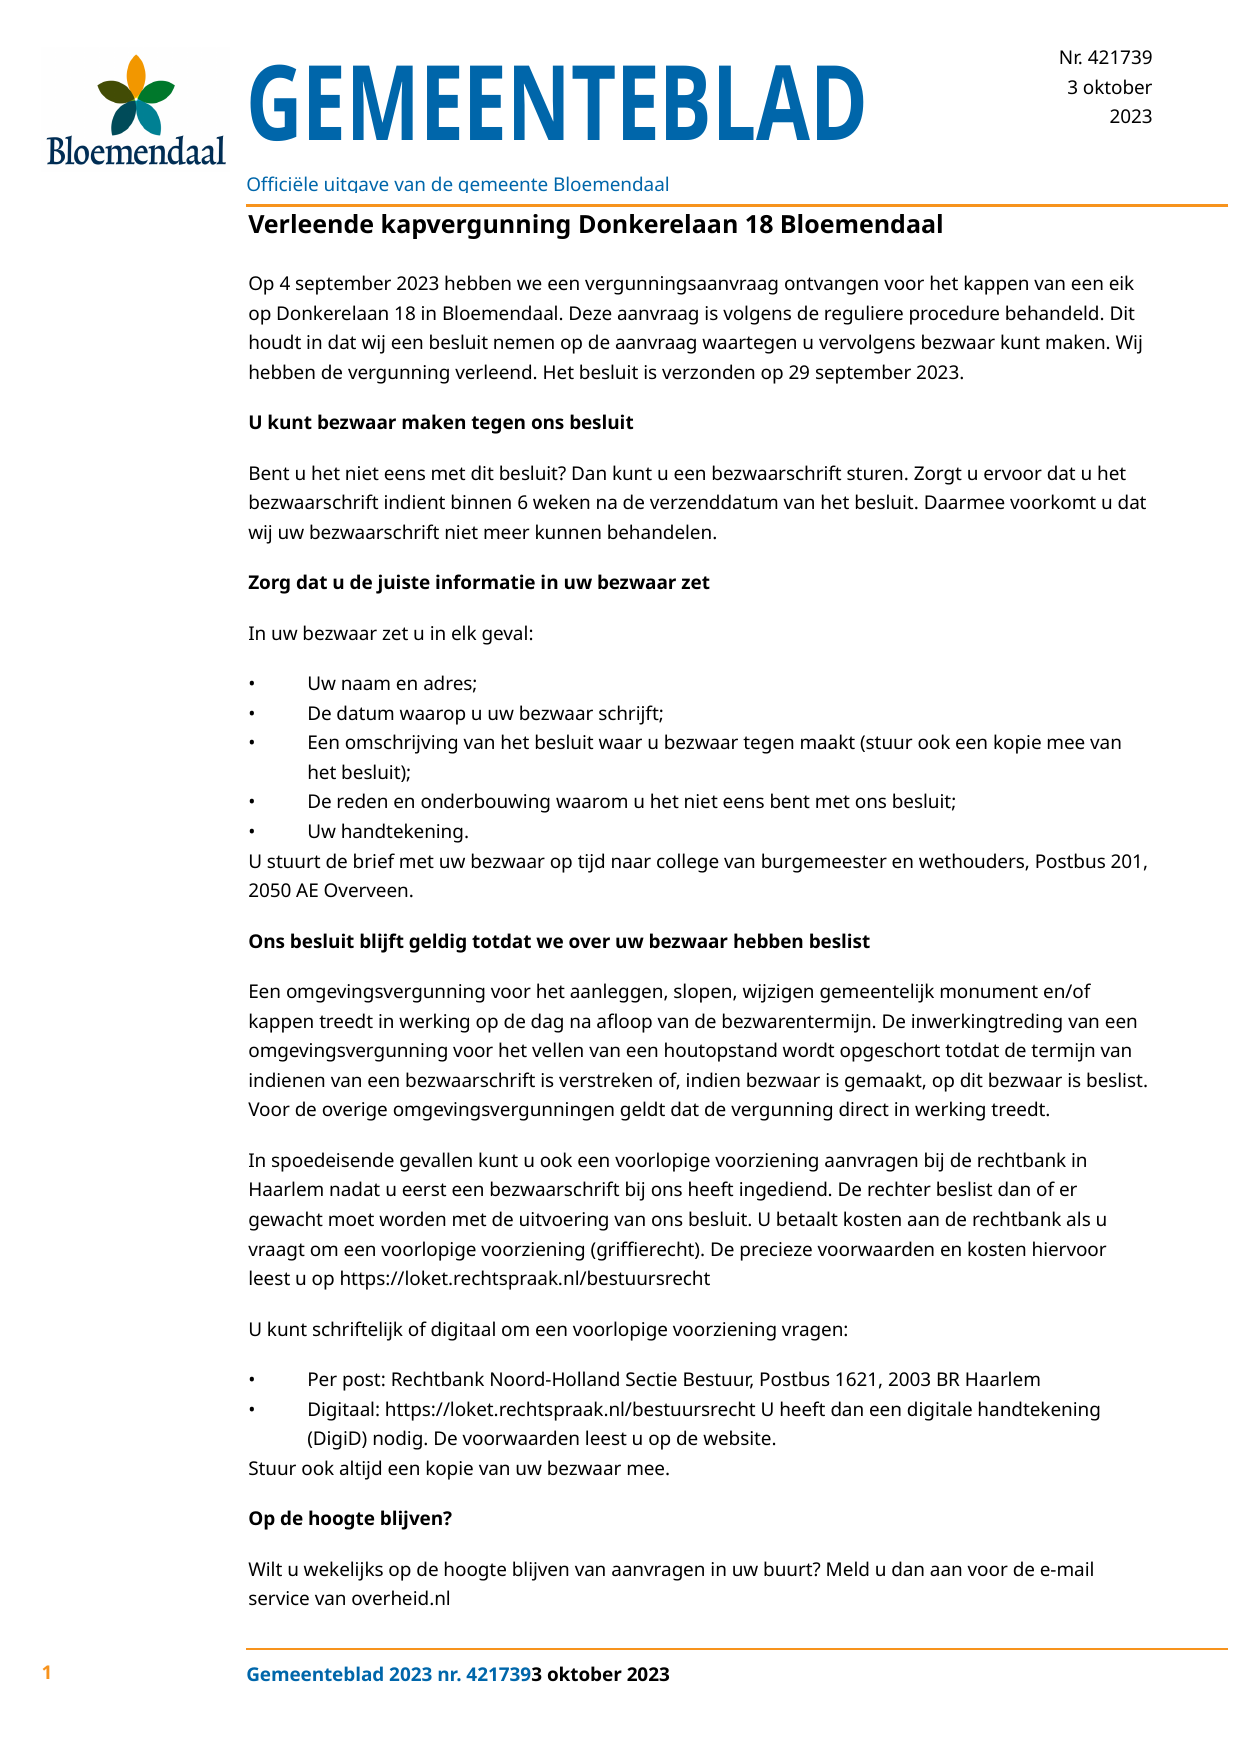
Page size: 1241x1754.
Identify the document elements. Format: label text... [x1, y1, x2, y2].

text Stuur ook altijd een kopie van uw bezwaar mee. [248, 1455, 1152, 1481]
list Uw handtekening. [248, 818, 1152, 844]
list De datum waarop u uw bezwaar schrijft; [248, 700, 1152, 726]
text Op de hoogte blijven? [248, 1505, 1152, 1531]
text Op 4 september 2023 hebben we een vergunningsaanvraag ontvangen voor het kappen van een eik op Donkerelaan 18 in Bloemendaal. Deze aanvraag is volgens de reguliere procedure behandeld. Dit houdt in dat wij een besluit nemen op de aanvraag waartegen u vervolgens bezwaar kunt maken. Wij hebben de vergunning verleend. Het besluit is verzonden op 29 september 2023. [248, 270, 1152, 385]
text U kunt schriftelijk of digitaal om een voorlopige voorziening vragen: [248, 1316, 1152, 1341]
text In uw bezwaar zet u in elk geval: [248, 620, 1152, 646]
text Bent u het niet eens met dit besluit? Dan kunt u een bezwaarschrift sturen. Zorgt u ervoor dat u het bezwaarschrift indient binnen 6 weken na de verzenddatum van het besluit. Daarmee voorkomt u dat wij uw bezwaarschrift niet meer kunnen behandelen. [248, 460, 1152, 545]
list Per post: Rechtbank Noord-Holland Sectie Bestuur, Postbus 1621, 2003 BR Haarlem [248, 1366, 1152, 1392]
picture [41, 47, 231, 172]
list Digitaal: https://loket.rechtspraak.nl/bestuursrecht U heeft dan een digitale handtekening (DigiD) nodig. De voorwaarden leest u op de website. [248, 1396, 1152, 1451]
list Uw naam en adres; [248, 670, 1152, 696]
text U stuurt de brief met uw bezwaar op tijd naar college van burgemeester en wethouders, Postbus 201, 2050 AE Overveen. [248, 848, 1152, 903]
list De reden en onderbouwing waarom u het niet eens bent met ons besluit; [248, 789, 1152, 814]
text Ons besluit blijft geldig totdat we over uw bezwaar hebben beslist [248, 928, 1152, 953]
text Verleende kapvergunning Donkerelaan 18 Bloemendaal [248, 207, 1152, 241]
list Een omschrijving van het besluit waar u bezwaar tegen maakt (stuur ook een kopie mee van het besluit); [248, 729, 1152, 785]
text In spoedeisende gevallen kunt u ook een voorlopige voorziening aanvragen bij de rechtbank in Haarlem nadat u eerst een bezwaarschrift bij ons heeft ingediend. De rechter beslist dan of er gewacht moet worden met de uitvoering van ons besluit. U betaalt kosten aan de rechtbank als u vraagt om een voorlopige voorziening (griffierecht). De precieze voorwaarden en kosten hiervoor leest u op https://loket.rechtspraak.nl/bestuursrecht [248, 1147, 1152, 1291]
text Wilt u wekelijks op de hoogte blijven van aanvragen in uw buurt? Meld u dan aan voor de e-mail service van overheid.nl [248, 1556, 1152, 1611]
text Een omgevingsvergunning voor het aanleggen, slopen, wijzigen gemeentelijk monument en/of kappen treedt in werking op de dag na afloop van de bezwarentermijn. De inwerkingtreding van een omgevingsvergunning voor het vellen van een houtopstand wordt opgeschort totdat de termijn van indienen van een bezwaarschrift is verstreken of, indien bezwaar is gemaakt, op dit bezwaar is beslist. Voor de overige omgevingsvergunningen geldt dat de vergunning direct in werking treedt. [248, 978, 1152, 1122]
text U kunt bezwaar maken tegen ons besluit [248, 409, 1152, 435]
text Zorg dat u de juiste informatie in uw bezwaar zet [248, 569, 1152, 595]
